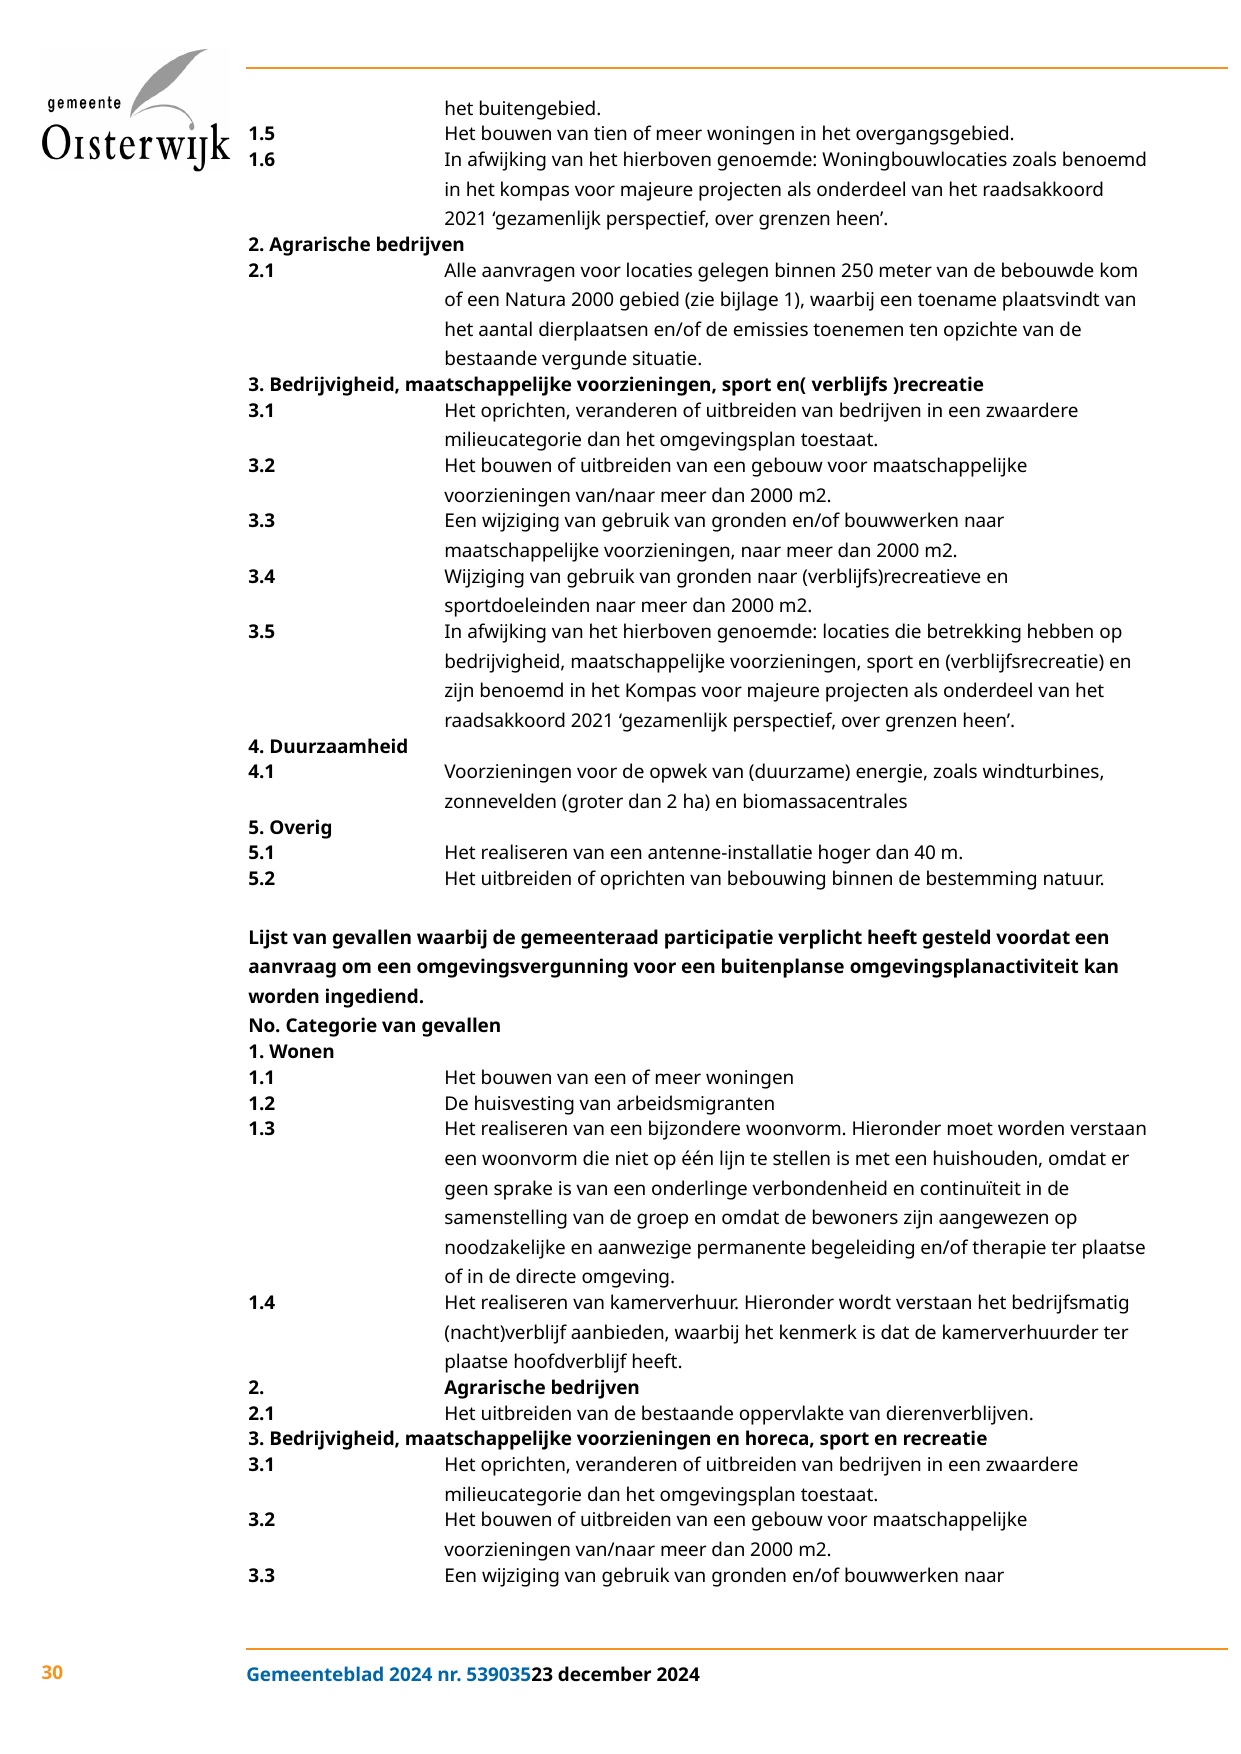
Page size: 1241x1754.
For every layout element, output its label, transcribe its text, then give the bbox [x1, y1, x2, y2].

table_cell Het oprichten, veranderen of uitbreiden van bedrijven in een zwaardere milieucategorie dan het omgevingsplan toestaat. [444, 1451, 1152, 1507]
table_cell 3. Bedrijvigheid, maatschappelijke voorzieningen, sport en( verblijfs )recreatie [248, 371, 1152, 397]
table_cell 5. Overig [248, 814, 1152, 839]
table_cell 1.2 [248, 1090, 444, 1116]
table_cell Het realiseren van een bijzondere woonvorm. Hieronder moet worden verstaan een woonvorm die niet op één lijn te stellen is met een huishouden, omdat er geen sprake is van een onderlinge verbondenheid en continuïteit in de samenstelling van de groep en omdat de bewoners zijn aangewezen op noodzakelijke en aanwezige permanente begeleiding en/of therapie ter plaatse of in de directe omgeving. [444, 1116, 1152, 1289]
table_cell Een wijziging van gebruik van gronden en/of bouwwerken naar [444, 1562, 1152, 1588]
table_cell In afwijking van het hierboven genoemde: Woningbouwlocaties zoals benoemd in het kompas voor majeure projecten als onderdeel van het raadsakkoord 2021 ‘gezamenlijk perspectief, over grenzen heen’. [444, 146, 1152, 231]
table_cell Het oprichten, veranderen of uitbreiden van bedrijven in een zwaardere milieucategorie dan het omgevingsplan toestaat. [444, 397, 1152, 452]
table_cell 3.1 [248, 1451, 444, 1507]
table_cell 1.4 [248, 1289, 444, 1374]
table_cell 3.1 [248, 397, 444, 452]
table_cell Agrarische bedrijven [444, 1374, 1152, 1400]
table_cell Voorzieningen voor de opwek van (duurzame) energie, zoals windturbines, zonnevelden (groter dan 2 ha) en biomassacentrales [444, 759, 1152, 814]
table_cell Een wijziging van gebruik van gronden en/of bouwwerken naar maatschappelijke voorzieningen, naar meer dan 2000 m2. [444, 508, 1152, 563]
table_cell 2. [248, 1374, 444, 1400]
table_cell Het realiseren van kamerverhuur. Hieronder wordt verstaan het bedrijfsmatig (nacht)verblijf aanbieden, waarbij het kenmerk is dat de kamerverhuurder ter plaatse hoofdverblijf heeft. [444, 1289, 1152, 1374]
table_cell 1. Wonen [248, 1039, 1152, 1064]
table_cell Het uitbreiden of oprichten van bebouwing binnen de bestemming natuur. [444, 865, 1152, 891]
table_cell 4.1 [248, 759, 444, 814]
table_cell 3.2 [248, 453, 444, 508]
table_header No. Categorie van gevallen [248, 1013, 1152, 1038]
table_cell Het realiseren van een antenne-installatie hoger dan 40 m. [444, 840, 1152, 865]
table_cell het buitengebied. [444, 95, 1152, 121]
table_cell 2.1 [248, 1400, 444, 1426]
table_cell Wijziging van gebruik van gronden naar (verblijfs)recreatieve en sportdoeleinden naar meer dan 2000 m2. [444, 563, 1152, 618]
table_cell 3.3 [248, 1562, 444, 1588]
table_cell Het bouwen of uitbreiden van een gebouw voor maatschappelijke voorzieningen van/naar meer dan 2000 m2. [444, 453, 1152, 508]
table_cell 3.5 [248, 618, 444, 733]
table_cell Alle aanvragen voor locaties gelegen binnen 250 meter van de bebouwde kom of een Natura 2000 gebied (zie bijlage 1), waarbij een toename plaatsvindt van het aantal dierplaatsen en/of de emissies toenemen ten opzichte van de bestaande vergunde situatie. [444, 257, 1152, 371]
table_cell Het bouwen of uitbreiden van een gebouw voor maatschappelijke voorzieningen van/naar meer dan 2000 m2. [444, 1507, 1152, 1562]
table_cell Het bouwen van een of meer woningen [444, 1064, 1152, 1090]
table_cell 1.3 [248, 1116, 444, 1289]
text Lijst van gevallen waarbij de gemeenteraad participatie verplicht heeft gesteld voordat een aanvraag om een omgevingsvergunning voor een buitenplanse omgevingsplanactiviteit kan worden ingediend. [248, 924, 1152, 1009]
table_cell 2.1 [248, 257, 444, 371]
table_cell Het uitbreiden van de bestaande oppervlakte van dierenverblijven. [444, 1400, 1152, 1426]
table_cell 1.1 [248, 1064, 444, 1090]
table_cell 3.2 [248, 1507, 444, 1562]
table_cell In afwijking van het hierboven genoemde: locaties die betrekking hebben op bedrijvigheid, maatschappelijke voorzieningen, sport en (verblijfsrecreatie) en zijn benoemd in het Kompas voor majeure projecten als onderdeel van het raadsakkoord 2021 ‘gezamenlijk perspectief, over grenzen heen’. [444, 618, 1152, 733]
table_cell De huisvesting van arbeidsmigranten [444, 1090, 1152, 1116]
table_cell 3. Bedrijvigheid, maatschappelijke voorzieningen en horeca, sport en recreatie [248, 1426, 1152, 1451]
table_cell Het bouwen van tien of meer woningen in het overgangsgebied. [444, 121, 1152, 146]
table_cell [248, 95, 444, 121]
table_cell 2. Agrarische bedrijven [248, 231, 1152, 257]
table_cell 1.6 [248, 146, 444, 231]
table_cell 3.3 [248, 508, 444, 563]
table_cell 1.5 [248, 121, 444, 146]
table_cell 4. Duurzaamheid [248, 733, 1152, 758]
table_cell 5.2 [248, 865, 444, 891]
picture [41, 47, 231, 172]
table_cell 3.4 [248, 563, 444, 618]
table_cell 5.1 [248, 840, 444, 865]
